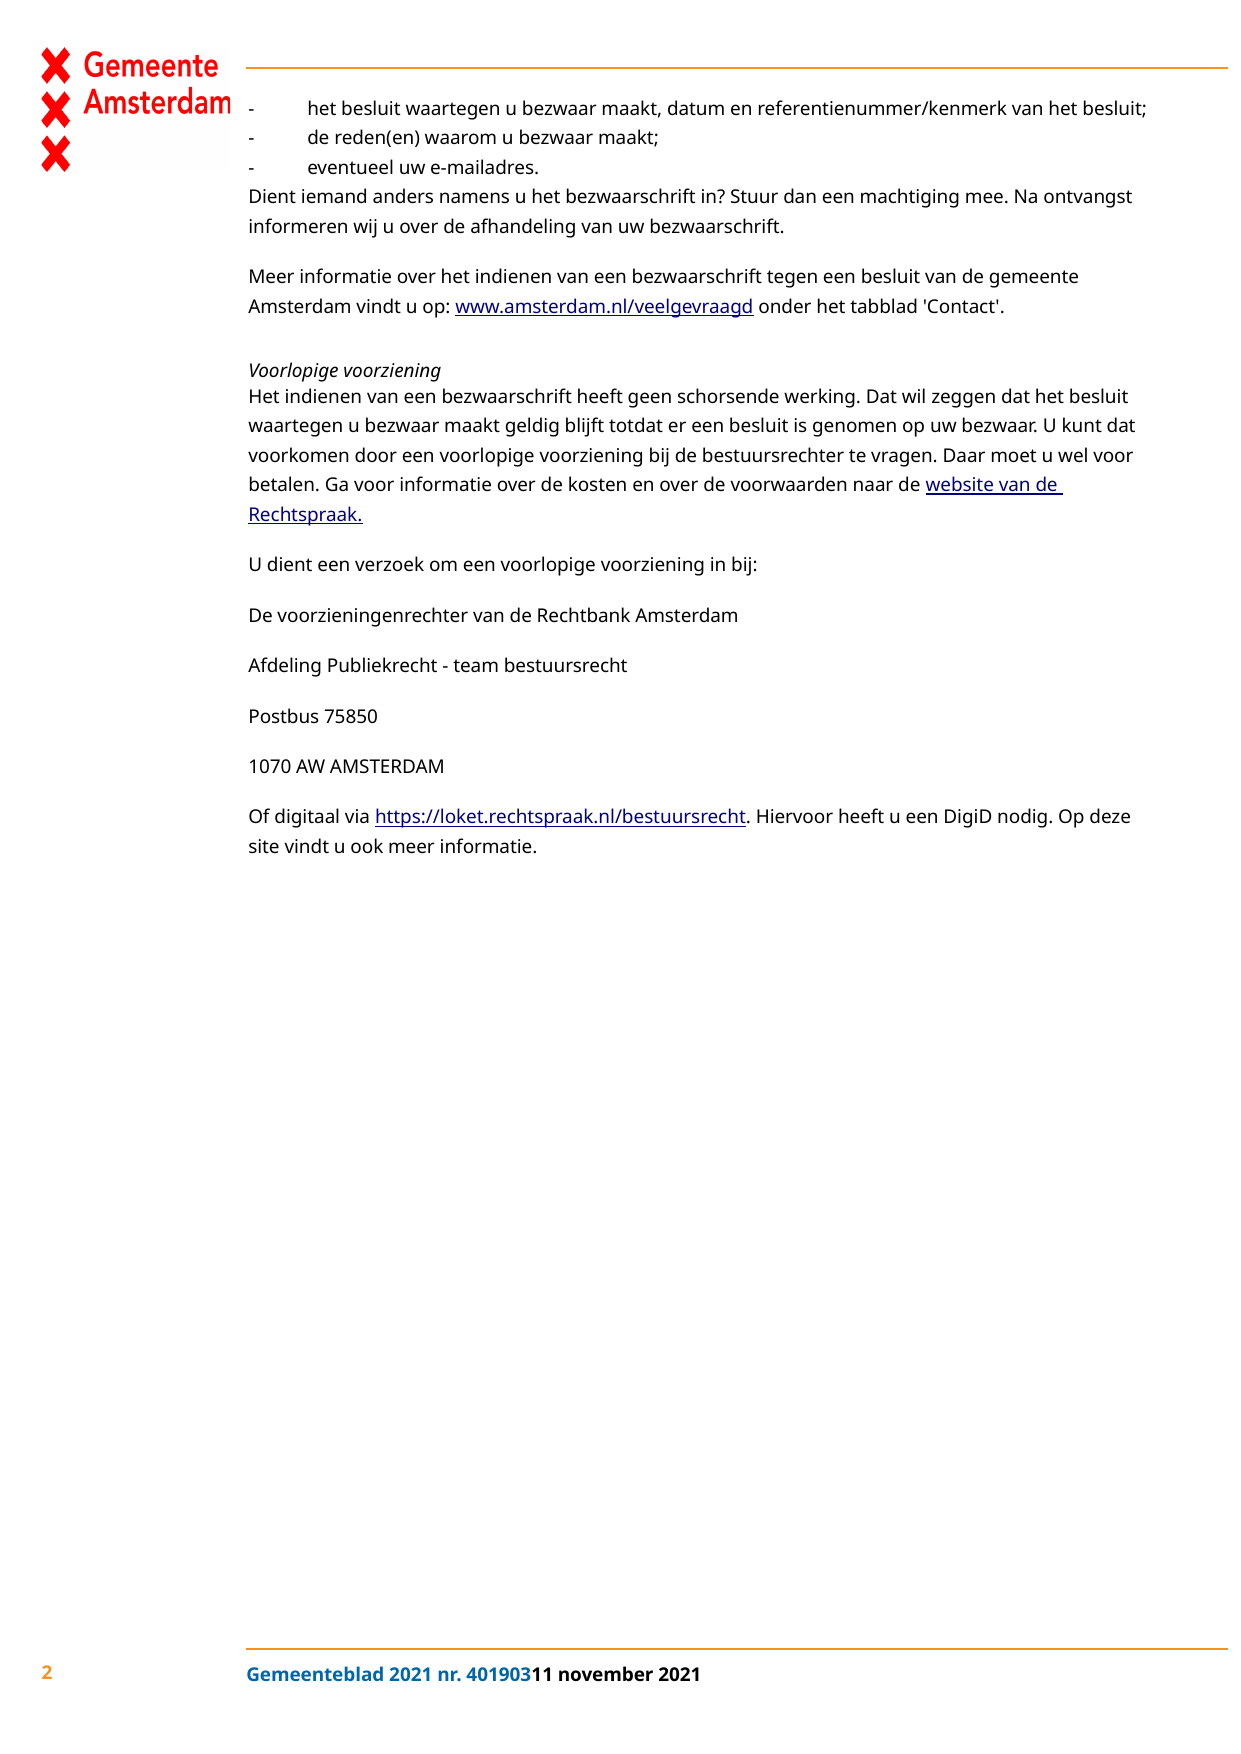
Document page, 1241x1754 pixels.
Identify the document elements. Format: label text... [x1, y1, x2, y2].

text Postbus 75850 [248, 703, 1152, 728]
text Of digitaal via https://loket.rechtspraak.nl/bestuursrecht. Hiervoor heeft u een DigiD nodig. Op deze site vindt u ook meer informatie. [248, 804, 1152, 859]
list eventueel uw e-mailadres. [248, 154, 1152, 180]
text U dient een verzoek om een voorlopige voorziening in bij: [248, 552, 1152, 577]
list het besluit waartegen u bezwaar maakt, datum en referentienummer/kenmerk van het besluit; [248, 95, 1152, 121]
list de reden(en) waarom u bezwaar maakt; [248, 124, 1152, 150]
text Het indienen van een bezwaarschrift heeft geen schorsende werking. Dat wil zeggen dat het besluit waartegen u bezwaar maakt geldig blijft totdat er een besluit is genomen op uw bezwaar. U kunt dat voorkomen door een voorlopige voorziening bij de bestuursrechter te vragen. Daar moet u wel voor betalen. Ga voor informatie over de kosten en over de voorwaarden naar de website van de Rechtspraak. [248, 383, 1152, 527]
text Afdeling Publiekrecht - team bestuursrecht [248, 652, 1152, 678]
text 1070 AW AMSTERDAM [248, 753, 1152, 779]
text De voorzieningenrechter van de Rechtbank Amsterdam [248, 602, 1152, 628]
text Dient iemand anders namens u het bezwaarschrift in? Stuur dan een machtiging mee. Na ontvangst informeren wij u over de afhandeling van uw bezwaarschrift. [248, 183, 1152, 239]
text Voorlopige voorziening [248, 357, 1152, 383]
text Meer informatie over het indienen van een bezwaarschrift tegen een besluit van de gemeente Amsterdam vindt u op: www.amsterdam.nl/veelgevraagd onder het tabblad 'Contact'. [248, 263, 1152, 319]
picture [41, 47, 231, 172]
